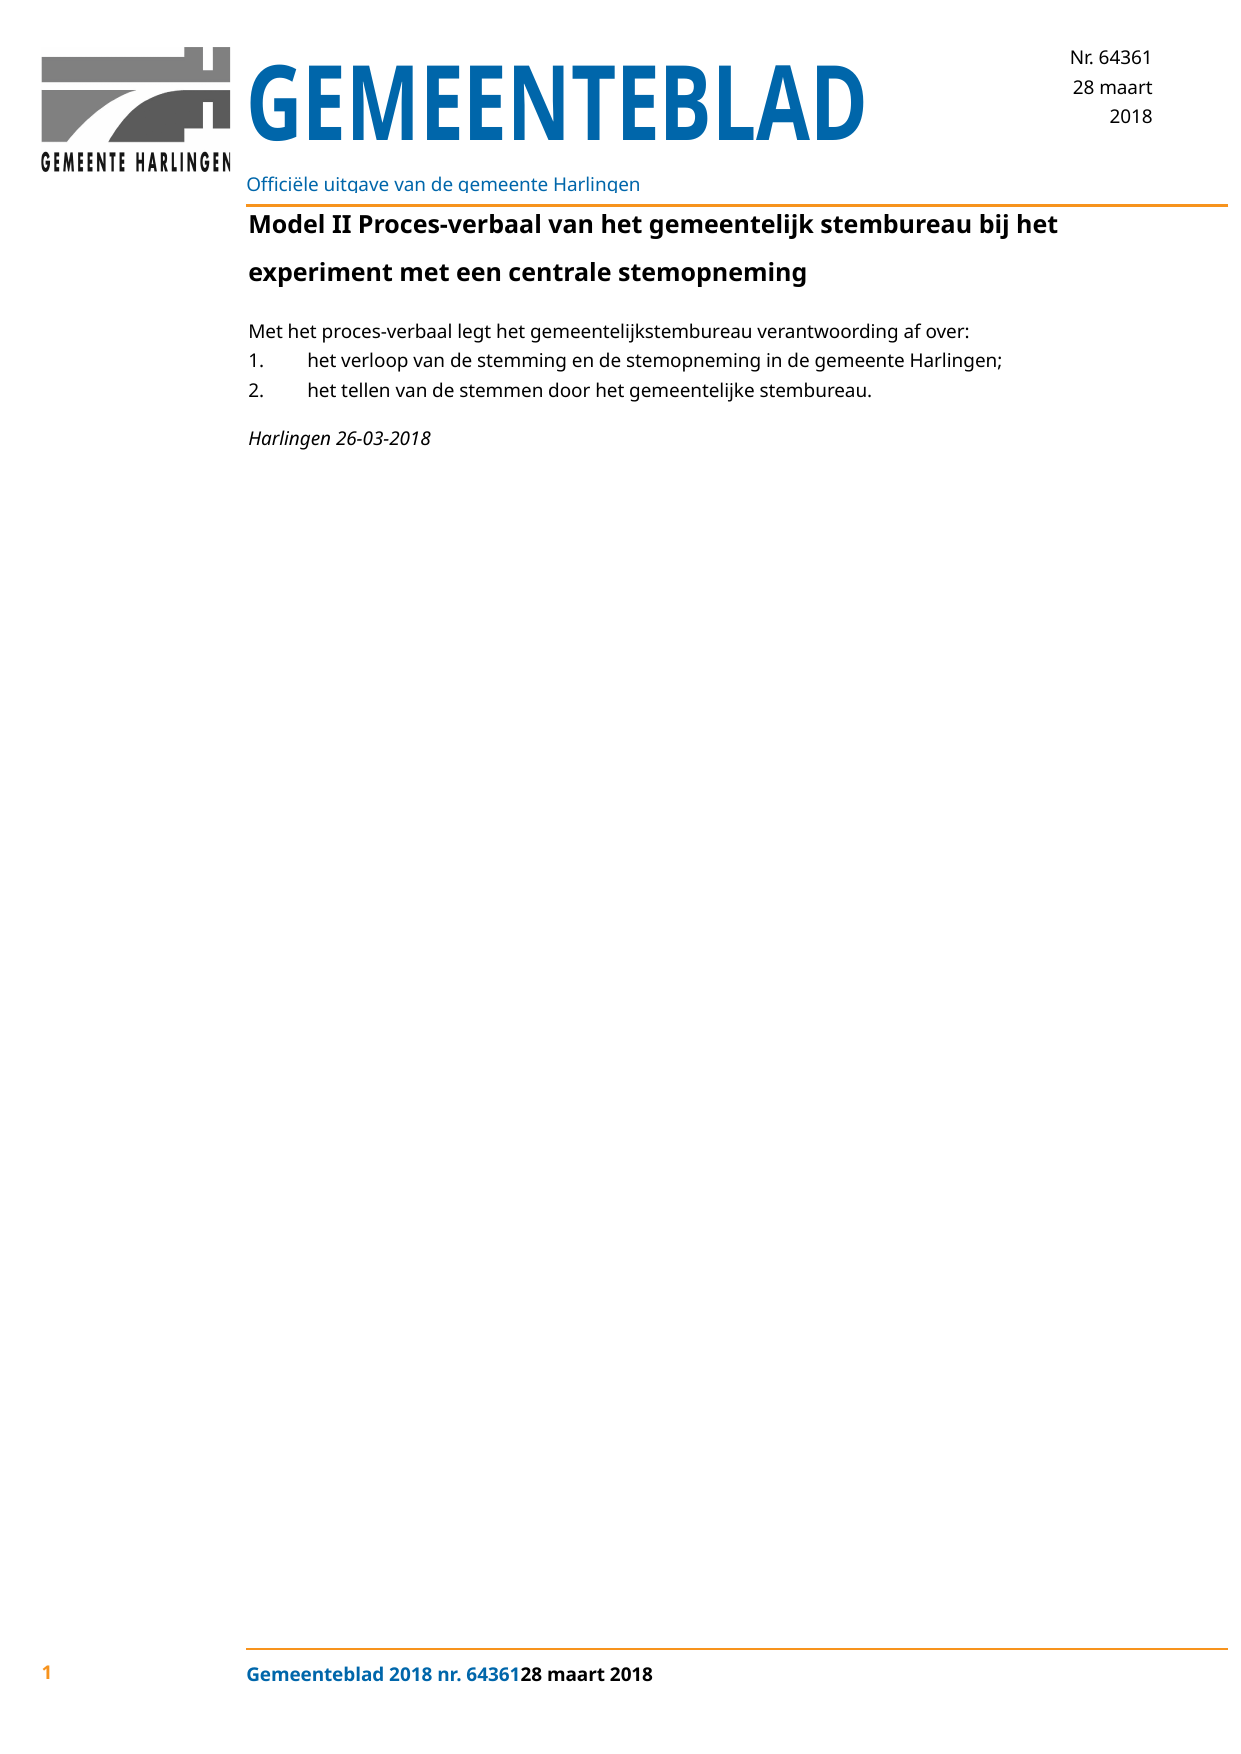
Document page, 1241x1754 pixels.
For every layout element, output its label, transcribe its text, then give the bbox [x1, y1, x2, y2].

list het verloop van de stemming en de stemopneming in de gemeente Harlingen; [248, 347, 1152, 373]
text Met het proces-verbaal legt het gemeentelijkstembureau verantwoording af over: [248, 318, 1152, 344]
picture [41, 47, 231, 172]
text Harlingen 26-03-2018 [248, 425, 1152, 451]
list het tellen van de stemmen door het gemeentelijke stembureau. [248, 377, 1152, 403]
text Model II Proces-verbaal van het gemeentelijk stembureau bij het experiment met een centrale stemopneming [248, 207, 1152, 288]
